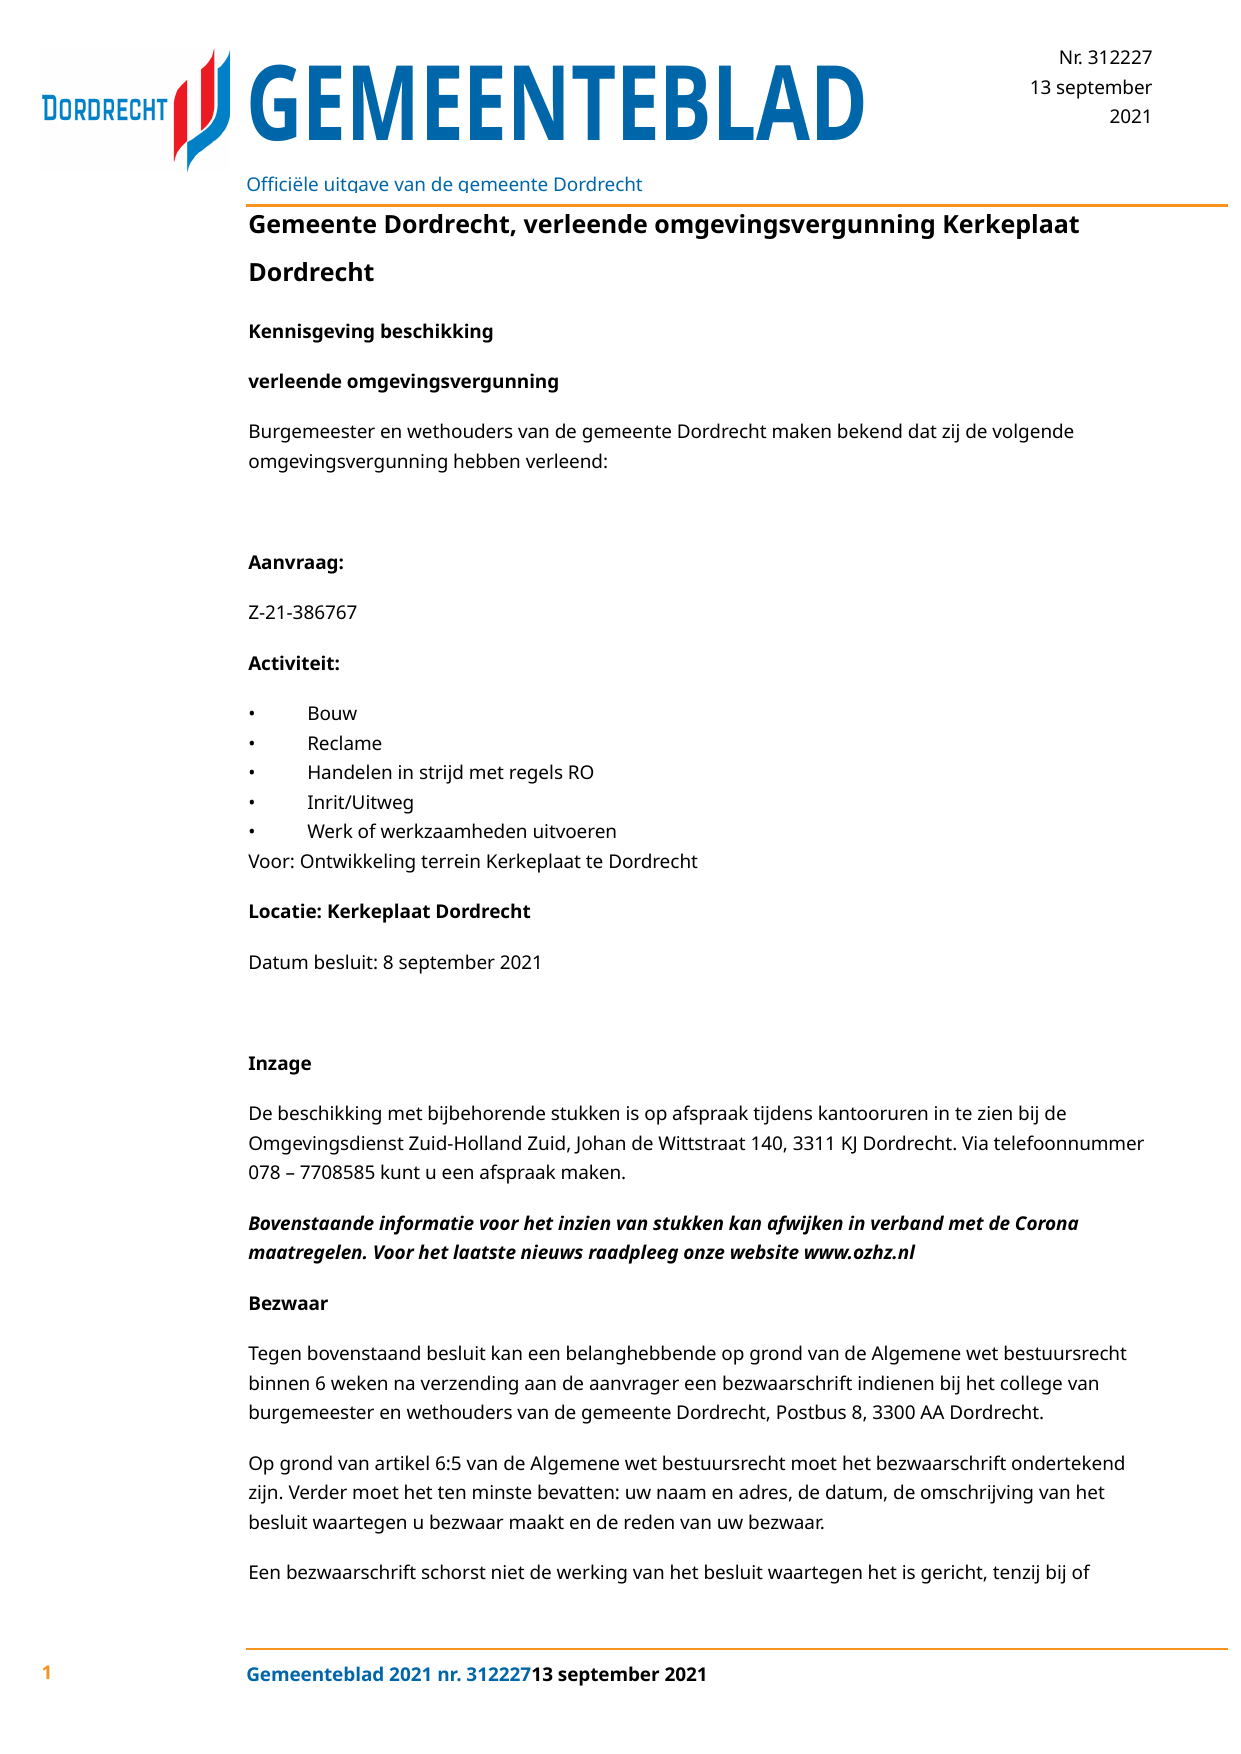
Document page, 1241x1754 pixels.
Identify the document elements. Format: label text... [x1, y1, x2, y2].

text Aanvraag: [248, 549, 1152, 575]
text Tegen bovenstaand besluit kan een belanghebbende op grond van de Algemene wet bestuursrecht binnen 6 weken na verzending aan de aanvrager een bezwaarschrift indienen bij het college van burgemeester en wethouders van de gemeente Dordrecht, Postbus 8, 3300 AA Dordrecht. [248, 1340, 1152, 1425]
list Bouw [248, 700, 1152, 726]
text Op grond van artikel 6:5 van de Algemene wet bestuursrecht moet het bezwaarschrift ondertekend zijn. Verder moet het ten minste bevatten: uw naam en adres, de datum, de omschrijving van het besluit waartegen u bezwaar maakt en de reden van uw bezwaar. [248, 1450, 1152, 1535]
text Activiteit: [248, 650, 1152, 676]
list Werk of werkzaamheden uitvoeren [248, 819, 1152, 844]
picture [41, 47, 231, 172]
text Locatie: Kerkeplaat Dordrecht [248, 899, 1152, 924]
text Gemeente Dordrecht, verleende omgevingsvergunning Kerkeplaat Dordrecht [248, 207, 1152, 288]
text Kennisgeving beschikking [248, 318, 1152, 344]
list Handelen in strijd met regels RO [248, 759, 1152, 785]
text Z-21-386767 [248, 599, 1152, 625]
text verleende omgevingsvergunning [248, 368, 1152, 394]
list Inrit/Uitweg [248, 789, 1152, 815]
text Een bezwaarschrift schorst niet de werking van het besluit waartegen het is gericht, tenzij bij of [248, 1559, 1152, 1585]
text Bezwaar [248, 1290, 1152, 1316]
text Datum besluit: 8 september 2021 [248, 949, 1152, 975]
list Reclame [248, 730, 1152, 756]
text Bovenstaande informatie voor het inzien van stukken kan afwijken in verband met de Corona maatregelen. Voor het laatste nieuws raadpleeg onze website www.ozhz.nl [248, 1210, 1152, 1265]
text Voor: Ontwikkeling terrein Kerkeplaat te Dordrecht [248, 848, 1152, 874]
text De beschikking met bijbehorende stukken is op afspraak tijdens kantooruren in te zien bij de Omgevingsdienst Zuid-Holland Zuid, Johan de Wittstraat 140, 3311 KJ Dordrecht. Via telefoonnummer 078 – 7708585 kunt u een afspraak maken. [248, 1100, 1152, 1185]
text Burgemeester en wethouders van de gemeente Dordrecht maken bekend dat zij de volgende omgevingsvergunning hebben verleend: [248, 419, 1152, 474]
text Inzage [248, 1050, 1152, 1076]
